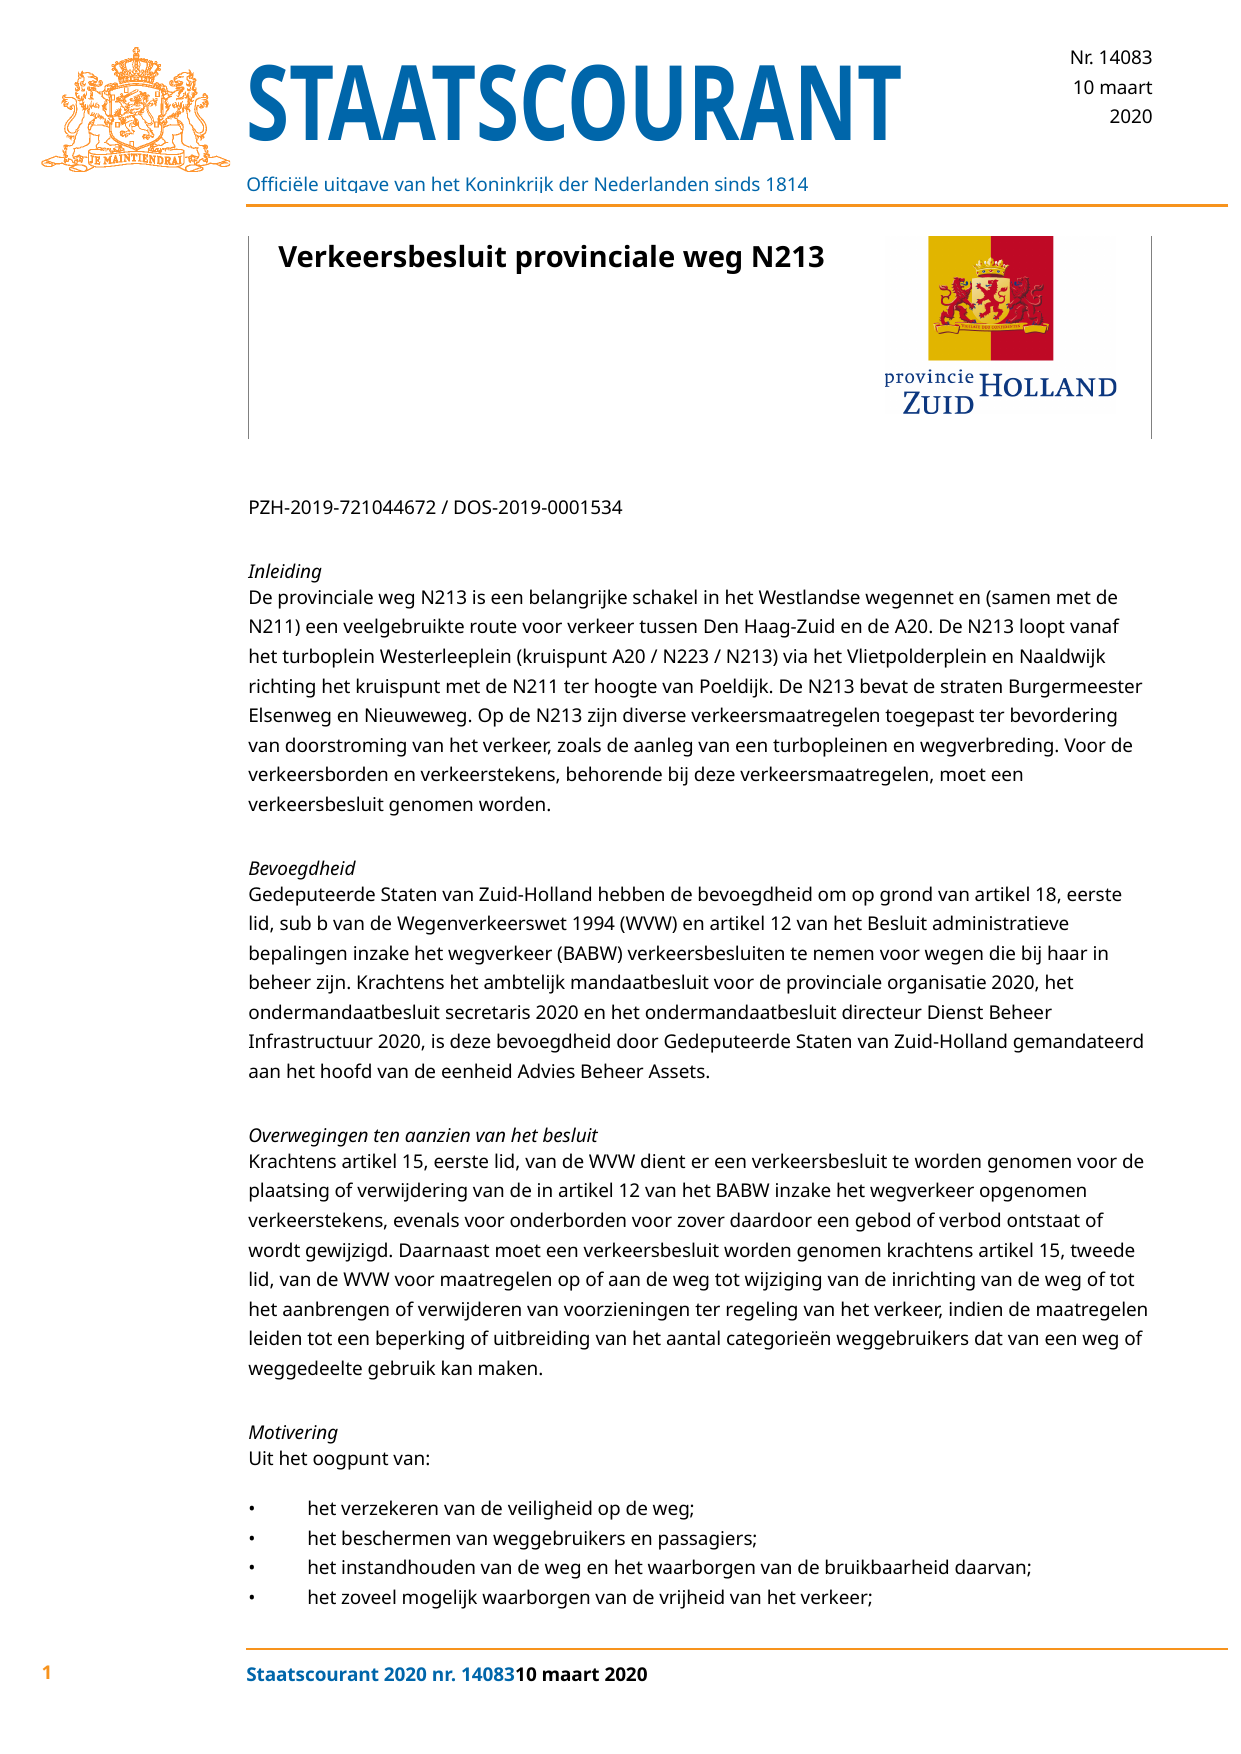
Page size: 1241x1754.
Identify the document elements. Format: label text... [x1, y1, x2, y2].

text Gedeputeerde Staten van Zuid-Holland hebben de bevoegdheid om op grond van artikel 18, eerste lid, sub b van de Wegenverkeerswet 1994 (WVW) en artikel 12 van het Besluit administratieve bepalingen inzake het wegverkeer (BABW) verkeersbesluiten te nemen voor wegen die bij haar in beheer zijn. Krachtens het ambtelijk mandaatbesluit voor de provinciale organisatie 2020, het ondermandaatbesluit secretaris 2020 en het ondermandaatbesluit directeur Dienst Beheer Infrastructuur 2020, is deze bevoegdheid door Gedeputeerde Staten van Zuid-Holland gemandateerd aan het hoofd van de eenheid Advies Beheer Assets. [248, 881, 1152, 1084]
text Krachtens artikel 15, eerste lid, van de WVW dient er een verkeersbesluit te worden genomen voor de plaatsing of verwijdering van de in artikel 12 van het BABW inzake het wegverkeer opgenomen verkeerstekens, evenals voor onderborden voor zover daardoor een gebod of verbod ontstaat of wordt gewijzigd. Daarnaast moet een verkeersbesluit worden genomen krachtens artikel 15, tweede lid, van de WVW voor maatregelen op of aan de weg tot wijziging van de inrichting van de weg of tot het aanbrengen of verwijderen van voorzieningen ter regeling van het verkeer, indien de maatregelen leiden tot een beperking of uitbreiding van het aantal categorieën weggebruikers dat van een weg of weggedeelte gebruik kan maken. [248, 1148, 1152, 1381]
text Uit het oogpunt van: [248, 1445, 1152, 1471]
table_header [850, 414, 1151, 439]
list het zoveel mogelijk waarborgen van de vrijheid van het verkeer; [248, 1584, 1152, 1610]
list het instandhouden van de weg en het waarborgen van de bruikbaarheid daarvan; [248, 1554, 1152, 1580]
picture [885, 236, 1117, 414]
list het verzekeren van de veiligheid op de weg; [248, 1495, 1152, 1521]
text Overwegingen ten aanzien van het besluit [248, 1122, 1152, 1148]
text Motivering [248, 1419, 1152, 1445]
table_header Verkeersbesluit provinciale weg N213 [249, 236, 850, 439]
text PZH-2019-721044672 / DOS-2019-0001534 [248, 494, 1152, 520]
text Bevoegdheid [248, 855, 1152, 881]
text Inleiding [248, 558, 1152, 584]
text De provinciale weg N213 is een belangrijke schakel in het Westlandse wegennet en (samen met de N211) een veelgebruikte route voor verkeer tussen Den Haag-Zuid en de A20. De N213 loopt vanaf het turboplein Westerleeplein (kruispunt A20 / N223 / N213) via het Vlietpolderplein en Naaldwijk richting het kruispunt met de N211 ter hoogte van Poeldijk. De N213 bevat de straten Burgermeester Elsenweg en Nieuweweg. Op de N213 zijn diverse verkeersmaatregelen toegepast ter bevordering van doorstroming van het verkeer, zoals de aanleg van een turbopleinen en wegverbreding. Voor de verkeersborden en verkeerstekens, behorende bij deze verkeersmaatregelen, moet een verkeersbesluit genomen worden. [248, 584, 1152, 817]
list het beschermen van weggebruikers en passagiers; [248, 1525, 1152, 1551]
picture [41, 47, 231, 172]
table_header [850, 236, 885, 413]
table_header [1117, 236, 1151, 413]
